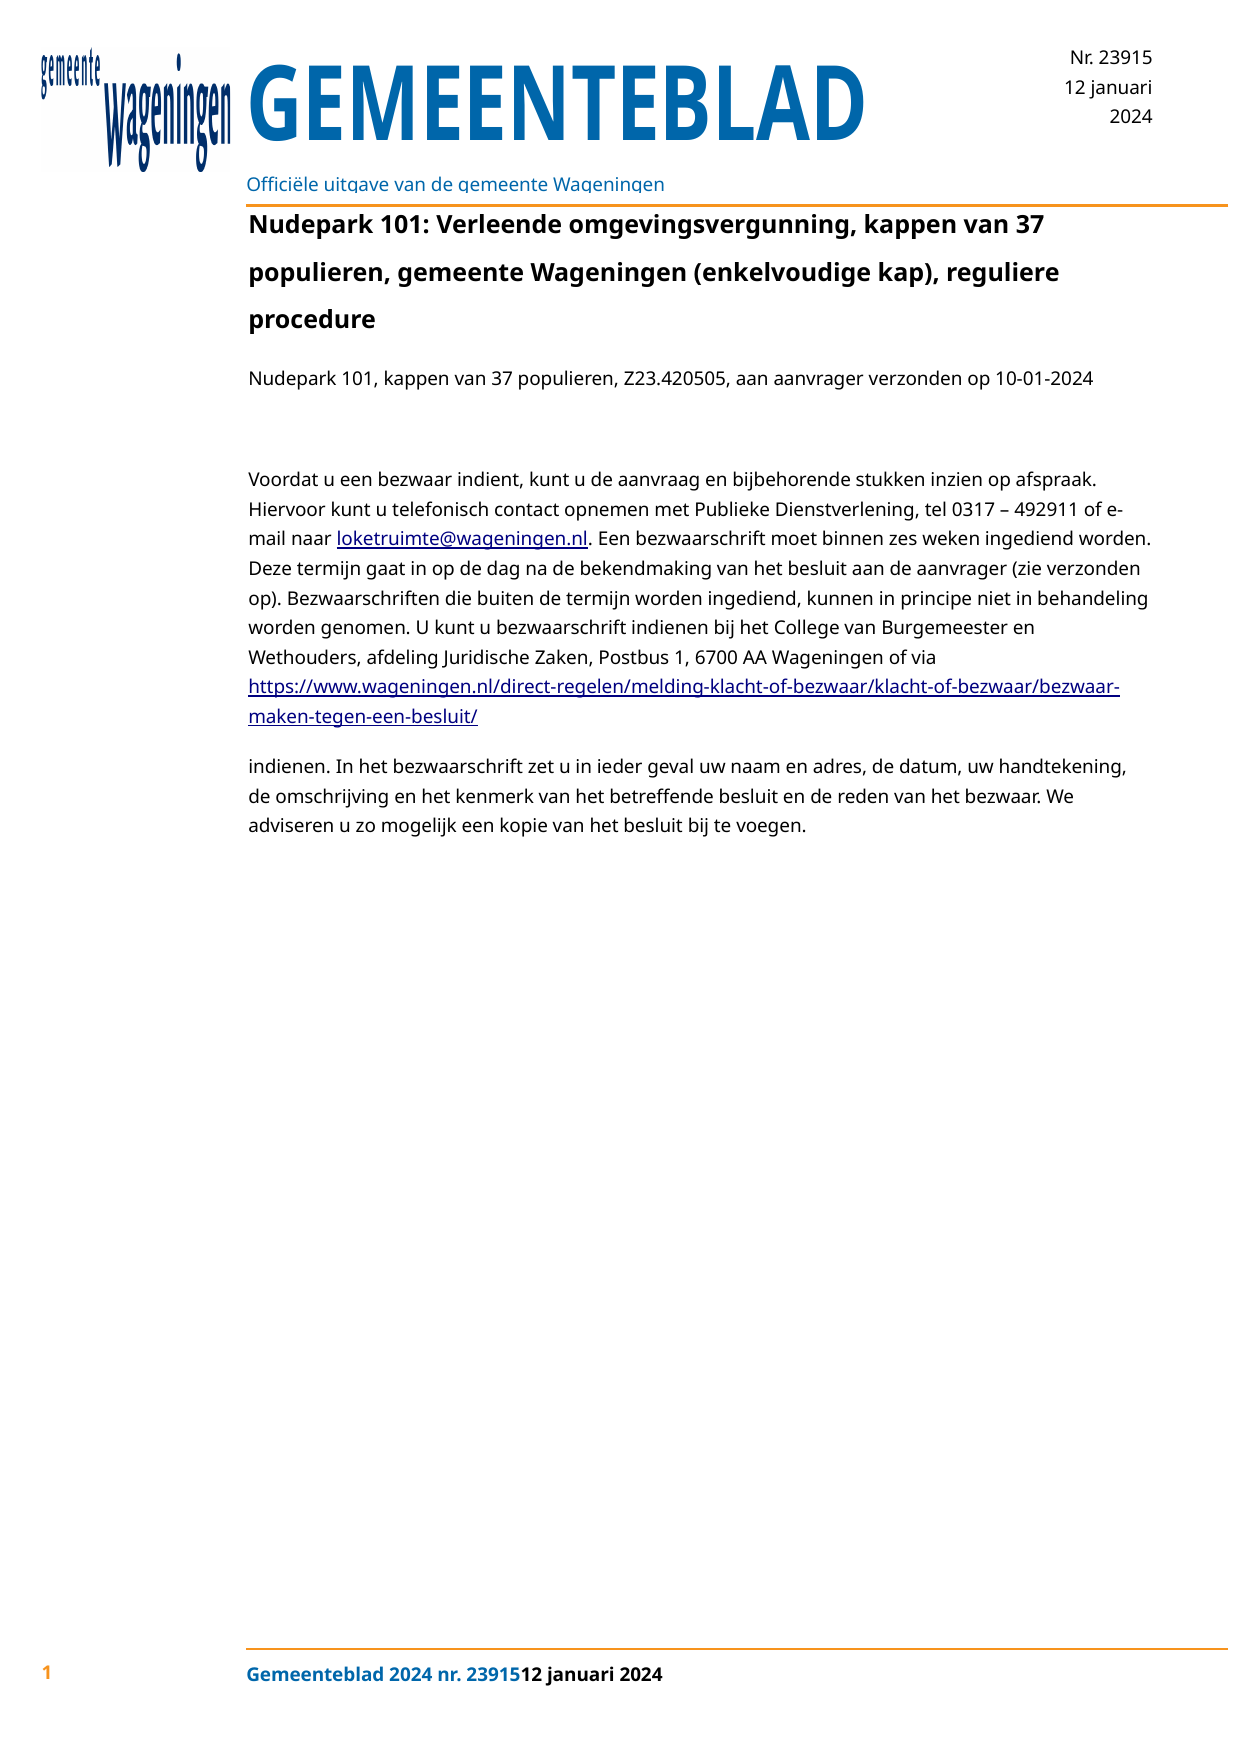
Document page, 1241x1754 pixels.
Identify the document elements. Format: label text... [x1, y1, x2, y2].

picture [41, 47, 231, 172]
text Voordat u een bezwaar indient, kunt u de aanvraag en bijbehorende stukken inzien op afspraak. Hiervoor kunt u telefonisch contact opnemen met Publieke Dienstverlening, tel 0317 – 492911 of e-mail naar loketruimte@wageningen.nl. Een bezwaarschrift moet binnen zes weken ingediend worden. Deze termijn gaat in op de dag na de bekendmaking van het besluit aan de aanvrager (zie verzonden op). Bezwaarschriften die buiten de termijn worden ingediend, kunnen in principe niet in behandeling worden genomen. U kunt u bezwaarschrift indienen bij het College van Burgemeester en Wethouders, afdeling Juridische Zaken, Postbus 1, 6700 AA Wageningen of via https://www.wageningen.nl/direct-regelen/melding-klacht-of-bezwaar/klacht-of-bezwaar/bezwaar-maken-tegen-een-besluit/ [248, 466, 1152, 729]
text indienen. In het bezwaarschrift zet u in ieder geval uw naam en adres, de datum, uw handtekening, de omschrijving en het kenmerk van het betreffende besluit en de reden van het bezwaar. We adviseren u zo mogelijk een kopie van het besluit bij te voegen. [248, 753, 1152, 838]
text Nudepark 101: Verleende omgevingsvergunning, kappen van 37 populieren, gemeente Wageningen (enkelvoudige kap), reguliere procedure [248, 207, 1152, 336]
text Nudepark 101, kappen van 37 populieren, Z23.420505, aan aanvrager verzonden op 10-01-2024 [248, 366, 1152, 391]
